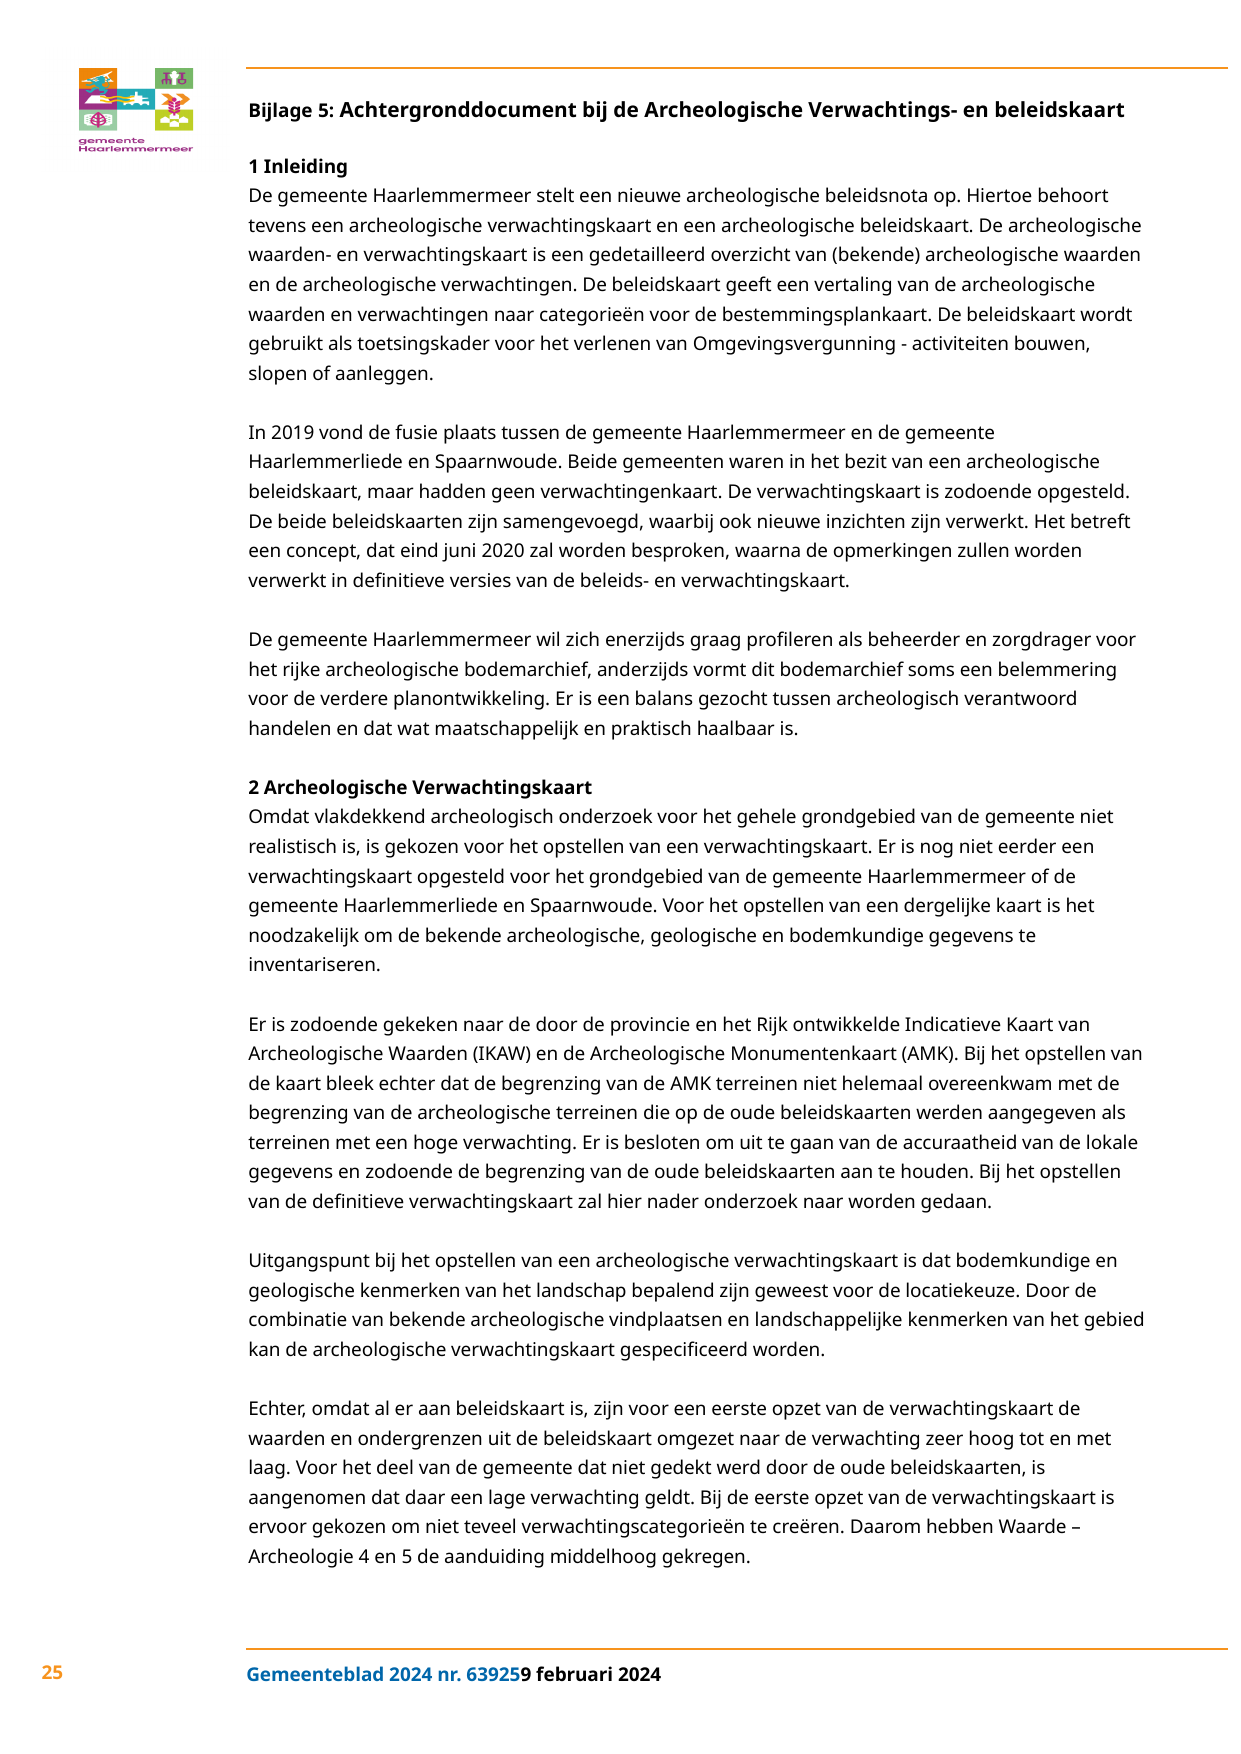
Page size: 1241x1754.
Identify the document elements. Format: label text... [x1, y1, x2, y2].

text 2 Archeologische Verwachtingskaart [248, 774, 1152, 800]
text Echter, omdat al er aan beleidskaart is, zijn voor een eerste opzet van de verwachtingskaart de waarden en ondergrenzen uit de beleidskaart omgezet naar de verwachting zeer hoog tot en met laag. Voor het deel van de gemeente dat niet gedekt werd door de oude beleidskaarten, is aangenomen dat daar een lage verwachting geldt. Bij de eerste opzet van de verwachtingskaart is ervoor gekozen om niet teveel verwachtingscategorieën te creëren. Daarom hebben Waarde – Archeologie 4 en 5 de aanduiding middelhoog gekregen. [248, 1395, 1152, 1569]
text Bijlage 5: Achtergronddocument bij de Archeologische Verwachtings- en beleidskaart [248, 95, 1152, 123]
text Uitgangspunt bij het opstellen van een archeologische verwachtingskaart is dat bodemkundige en geologische kenmerken van het landschap bepalend zijn geweest voor de locatiekeuze. Door de combinatie van bekende archeologische vindplaatsen en landschappelijke kenmerken van het gebied kan de archeologische verwachtingskaart gespecificeerd worden. [248, 1247, 1152, 1362]
text De gemeente Haarlemmermeer stelt een nieuwe archeologische beleidsnota op. Hiertoe behoort tevens een archeologische verwachtingskaart en een archeologische beleidskaart. De archeologische waarden- en verwachtingskaart is een gedetailleerd overzicht van (bekende) archeologische waarden en de archeologische verwachtingen. De beleidskaart geeft een vertaling van de archeologische waarden en verwachtingen naar categorieën voor de bestemmingsplankaart. De beleidskaart wordt gebruikt als toetsingskader voor het verlenen van Omgevingsvergunning - activiteiten bouwen, slopen of aanleggen. [248, 182, 1152, 386]
text Omdat vlakdekkend archeologisch onderzoek voor het gehele grondgebied van de gemeente niet realistisch is, is gekozen voor het opstellen van een verwachtingskaart. Er is nog niet eerder een verwachtingskaart opgesteld voor het grondgebied van de gemeente Haarlemmermeer of de gemeente Haarlemmerliede en Spaarnwoude. Voor het opstellen van een dergelijke kaart is het noodzakelijk om de bekende archeologische, geologische en bodemkundige gegevens te inventariseren. [248, 804, 1152, 977]
text In 2019 vond de fusie plaats tussen de gemeente Haarlemmermeer en de gemeente Haarlemmerliede en Spaarnwoude. Beide gemeenten waren in het bezit van een archeologische beleidskaart, maar hadden geen verwachtingenkaart. De verwachtingskaart is zodoende opgesteld. De beide beleidskaarten zijn samengevoegd, waarbij ook nieuwe inzichten zijn verwerkt. Het betreft een concept, dat eind juni 2020 zal worden besproken, waarna de opmerkingen zullen worden verwerkt in definitieve versies van de beleids- en verwachtingskaart. [248, 419, 1152, 593]
text Er is zodoende gekeken naar de door de provincie en het Rijk ontwikkelde Indicatieve Kaart van Archeologische Waarden (IKAW) en de Archeologische Monumentenkaart (AMK). Bij het opstellen van de kaart bleek echter dat de begrenzing van de AMK terreinen niet helemaal overeenkwam met de begrenzing van de archeologische terreinen die op de oude beleidskaarten werden aangegeven als terreinen met een hoge verwachting. Er is besloten om uit te gaan van de accuraatheid van de lokale gegevens en zodoende de begrenzing van de oude beleidskaarten aan te houden. Bij het opstellen van de definitieve verwachtingskaart zal hier nader onderzoek naar worden gedaan. [248, 1011, 1152, 1214]
picture [41, 47, 231, 172]
text 1 Inleiding [248, 153, 1152, 179]
text De gemeente Haarlemmermeer wil zich enerzijds graag profileren als beheerder en zorgdrager voor het rijke archeologische bodemarchief, anderzijds vormt dit bodemarchief soms een belemmering voor de verdere planontwikkeling. Er is een balans gezocht tussen archeologisch verantwoord handelen en dat wat maatschappelijk en praktisch haalbaar is. [248, 626, 1152, 741]
